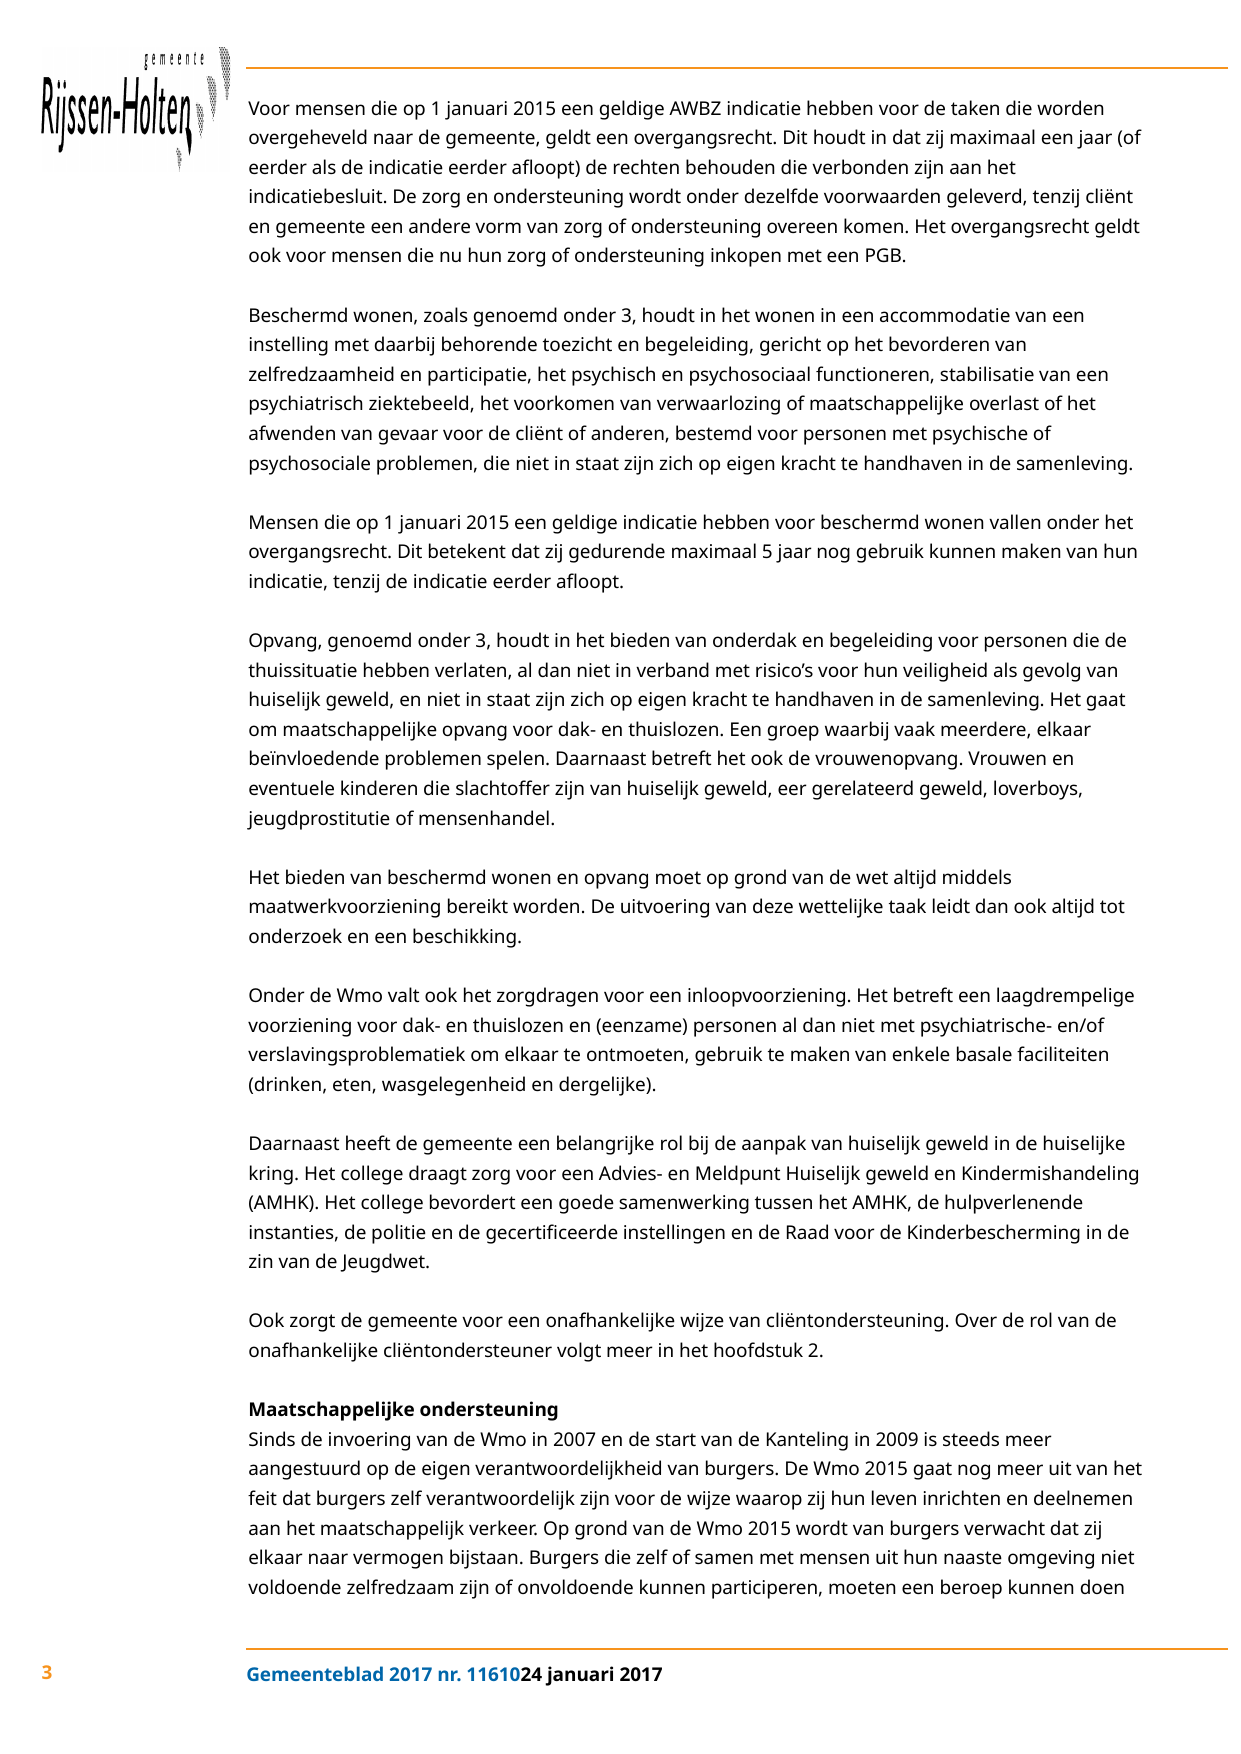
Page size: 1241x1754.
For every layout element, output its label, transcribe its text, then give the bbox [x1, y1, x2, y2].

picture [41, 47, 231, 172]
text Opvang, genoemd onder 3, houdt in het bieden van onderdak en begeleiding voor personen die de thuissituatie hebben verlaten, al dan niet in verband met risico’s voor hun veiligheid als gevolg van huiselijk geweld, en niet in staat zijn zich op eigen kracht te handhaven in de samenleving. Het gaat om maatschappelijke opvang voor dak- en thuislozen. Een groep waarbij vaak meerdere, elkaar beïnvloedende problemen spelen. Daarnaast betreft het ook de vrouwenopvang. Vrouwen en eventuele kinderen die slachtoffer zijn van huiselijk geweld, eer gerelateerd geweld, loverboys, jeugdprostitutie of mensenhandel. [248, 627, 1152, 831]
text Het bieden van beschermd wonen en opvang moet op grond van de wet altijd middels maatwerkvoorziening bereikt worden. De uitvoering van deze wettelijke taak leidt dan ook altijd tot onderzoek en een beschikking. [248, 864, 1152, 949]
text Sinds de invoering van de Wmo in 2007 en de start van de Kanteling in 2009 is steeds meer aangestuurd op de eigen verantwoordelijkheid van burgers. De Wmo 2015 gaat nog meer uit van het feit dat burgers zelf verantwoordelijk zijn voor de wijze waarop zij hun leven inrichten en deelnemen aan het maatschappelijk verkeer. Op grond van de Wmo 2015 wordt van burgers verwacht dat zij elkaar naar vermogen bijstaan. Burgers die zelf of samen met mensen uit hun naaste omgeving niet voldoende zelfredzaam zijn of onvoldoende kunnen participeren, moeten een beroep kunnen doen [248, 1426, 1152, 1600]
text Onder de Wmo valt ook het zorgdragen voor een inloopvoorziening. Het betreft een laagdrempelige voorziening voor dak- en thuislozen en (eenzame) personen al dan niet met psychiatrische- en/of verslavingsproblematiek om elkaar te ontmoeten, gebruik te maken van enkele basale faciliteiten (drinken, eten, wasgelegenheid en dergelijke). [248, 982, 1152, 1097]
text Voor mensen die op 1 januari 2015 een geldige AWBZ indicatie hebben voor de taken die worden overgeheveld naar de gemeente, geldt een overgangsrecht. Dit houdt in dat zij maximaal een jaar (of eerder als de indicatie eerder afloopt) de rechten behouden die verbonden zijn aan het indicatiebesluit. De zorg en ondersteuning wordt onder dezelfde voorwaarden geleverd, tenzij cliënt en gemeente een andere vorm van zorg of ondersteuning overeen komen. Het overgangsrecht geldt ook voor mensen die nu hun zorg of ondersteuning inkopen met een PGB. [248, 95, 1152, 268]
text Mensen die op 1 januari 2015 een geldige indicatie hebben voor beschermd wonen vallen onder het overgangsrecht. Dit betekent dat zij gedurende maximaal 5 jaar nog gebruik kunnen maken van hun indicatie, tenzij de indicatie eerder afloopt. [248, 509, 1152, 594]
text Maatschappelijke ondersteuning [248, 1396, 1152, 1422]
text Ook zorgt de gemeente voor een onafhankelijke wijze van cliëntondersteuning. Over de rol van de onafhankelijke cliëntondersteuner volgt meer in het hoofdstuk 2. [248, 1308, 1152, 1363]
text Beschermd wonen, zoals genoemd onder 3, houdt in het wonen in een accommodatie van een instelling met daarbij behorende toezicht en begeleiding, gericht op het bevorderen van zelfredzaamheid en participatie, het psychisch en psychosociaal functioneren, stabilisatie van een psychiatrisch ziektebeeld, het voorkomen van verwaarlozing of maatschappelijke overlast of het afwenden van gevaar voor de cliënt of anderen, bestemd voor personen met psychische of psychosociale problemen, die niet in staat zijn zich op eigen kracht te handhaven in de samenleving. [248, 302, 1152, 476]
text Daarnaast heeft de gemeente een belangrijke rol bij de aanpak van huiselijk geweld in de huiselijke kring. Het college draagt zorg voor een Advies- en Meldpunt Huiselijk geweld en Kindermishandeling (AMHK). Het college bevordert een goede samenwerking tussen het AMHK, de hulpverlenende instanties, de politie en de gecertificeerde instellingen en de Raad voor de Kinderbescherming in de zin van de Jeugdwet. [248, 1130, 1152, 1274]
